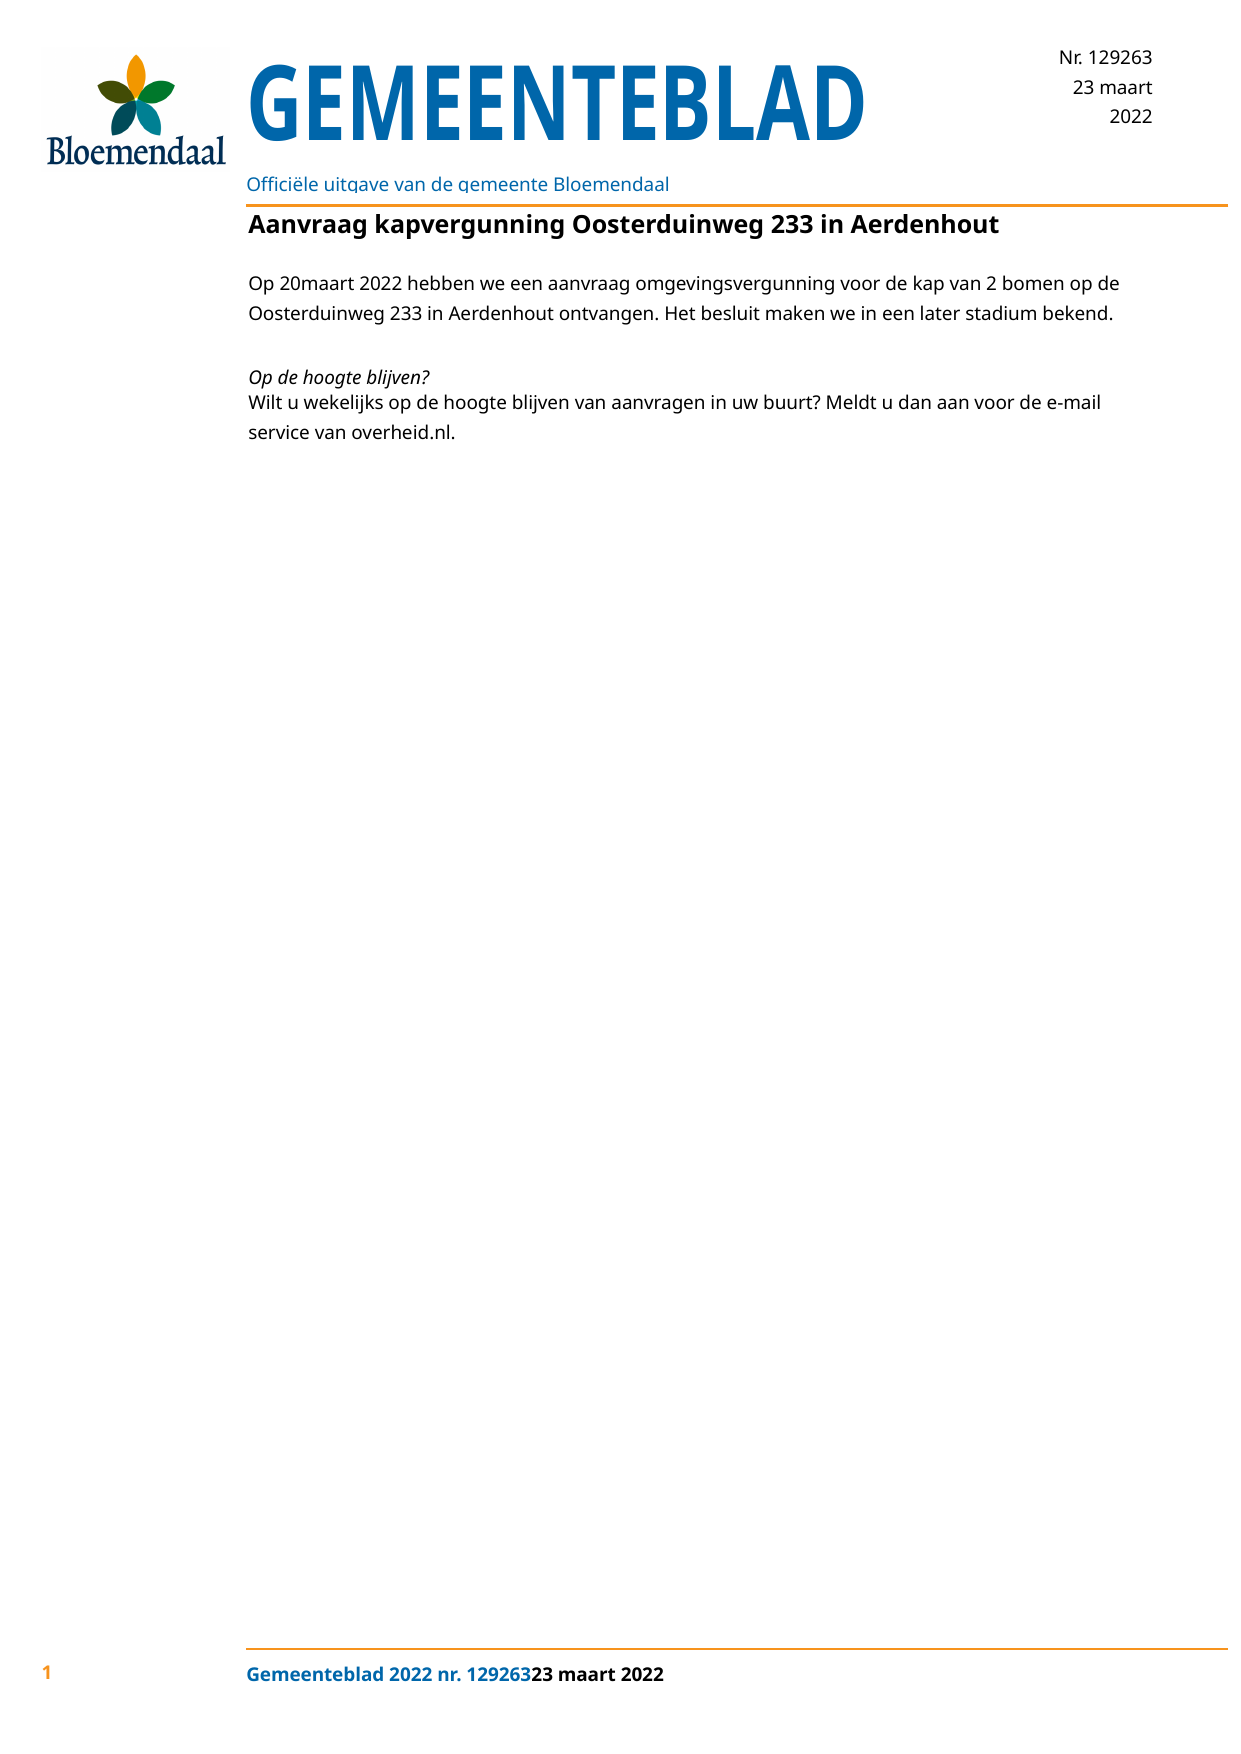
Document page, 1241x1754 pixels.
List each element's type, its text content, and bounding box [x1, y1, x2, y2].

text Wilt u wekelijks op de hoogte blijven van aanvragen in uw buurt? Meldt u dan aan voor de e-mail service van overheid.nl. [248, 389, 1152, 445]
picture [41, 47, 231, 172]
text Op 20maart 2022 hebben we een aanvraag omgevingsvergunning voor de kap van 2 bomen op de Oosterduinweg 233 in Aerdenhout ontvangen. Het besluit maken we in een later stadium bekend. [248, 270, 1152, 326]
text Aanvraag kapvergunning Oosterduinweg 233 in Aerdenhout [248, 207, 1152, 241]
text Op de hoogte blijven? [248, 364, 1152, 389]
